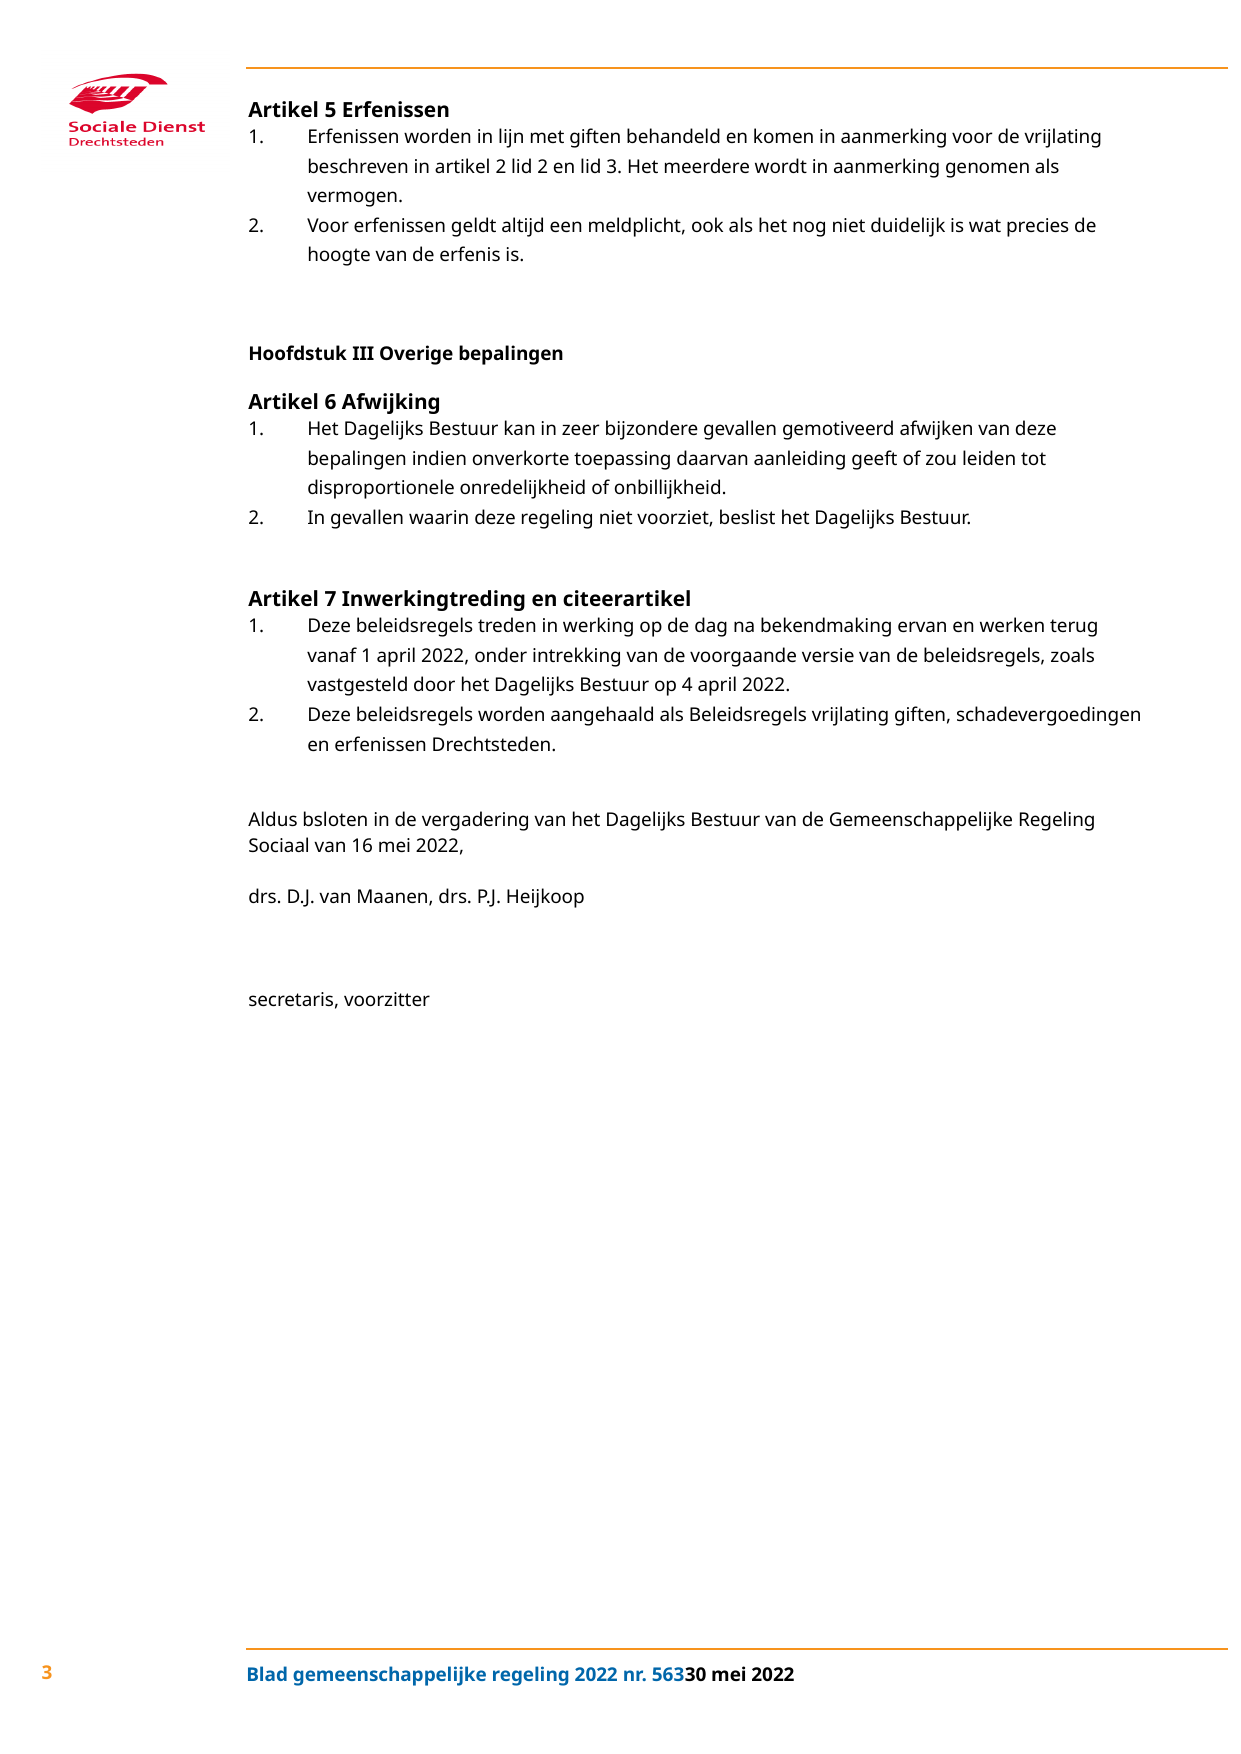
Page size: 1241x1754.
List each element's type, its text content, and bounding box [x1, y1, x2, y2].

list In gevallen waarin deze regeling niet voorziet, beslist het Dagelijks Bestuur. [248, 504, 1152, 530]
picture [41, 47, 231, 172]
text drs. D.J. van Maanen, drs. P.J. Heijkoop [248, 883, 1152, 909]
list Het Dagelijks Bestuur kan in zeer bijzondere gevallen gemotiveerd afwijken van deze bepalingen indien onverkorte toepassing daarvan aanleiding geeft of zou leiden tot disproportionele onredelijkheid of onbillijkheid. [248, 415, 1152, 500]
text Aldus bsloten in de vergadering van het Dagelijks Bestuur van de Gemeenschappelijke Regeling Sociaal van 16 mei 2022, [248, 806, 1152, 857]
text Artikel 6 Afwijking [248, 387, 1152, 415]
list Deze beleidsregels treden in werking op de dag na bekendmaking ervan en werken terug vanaf 1 april 2022, onder intrekking van de voorgaande versie van de beleidsregels, zoals vastgesteld door het Dagelijks Bestuur op 4 april 2022. [248, 612, 1152, 697]
list Erfenissen worden in lijn met giften behandeld en komen in aanmerking voor de vrijlating beschreven in artikel 2 lid 2 en lid 3. Het meerdere wordt in aanmerking genomen als vermogen. [248, 123, 1152, 208]
text Hoofdstuk III Overige bepalingen [248, 338, 1152, 366]
text Artikel 7 Inwerkingtreding en citeerartikel [248, 584, 1152, 612]
text secretaris, voorzitter [248, 986, 1152, 1012]
text Artikel 5 Erfenissen [248, 95, 1152, 123]
list Deze beleidsregels worden aangehaald als Beleidsregels vrijlating giften, schadevergoedingen en erfenissen Drechtsteden. [248, 701, 1152, 757]
list Voor erfenissen geldt altijd een meldplicht, ook als het nog niet duidelijk is wat precies de hoogte van de erfenis is. [248, 212, 1152, 267]
